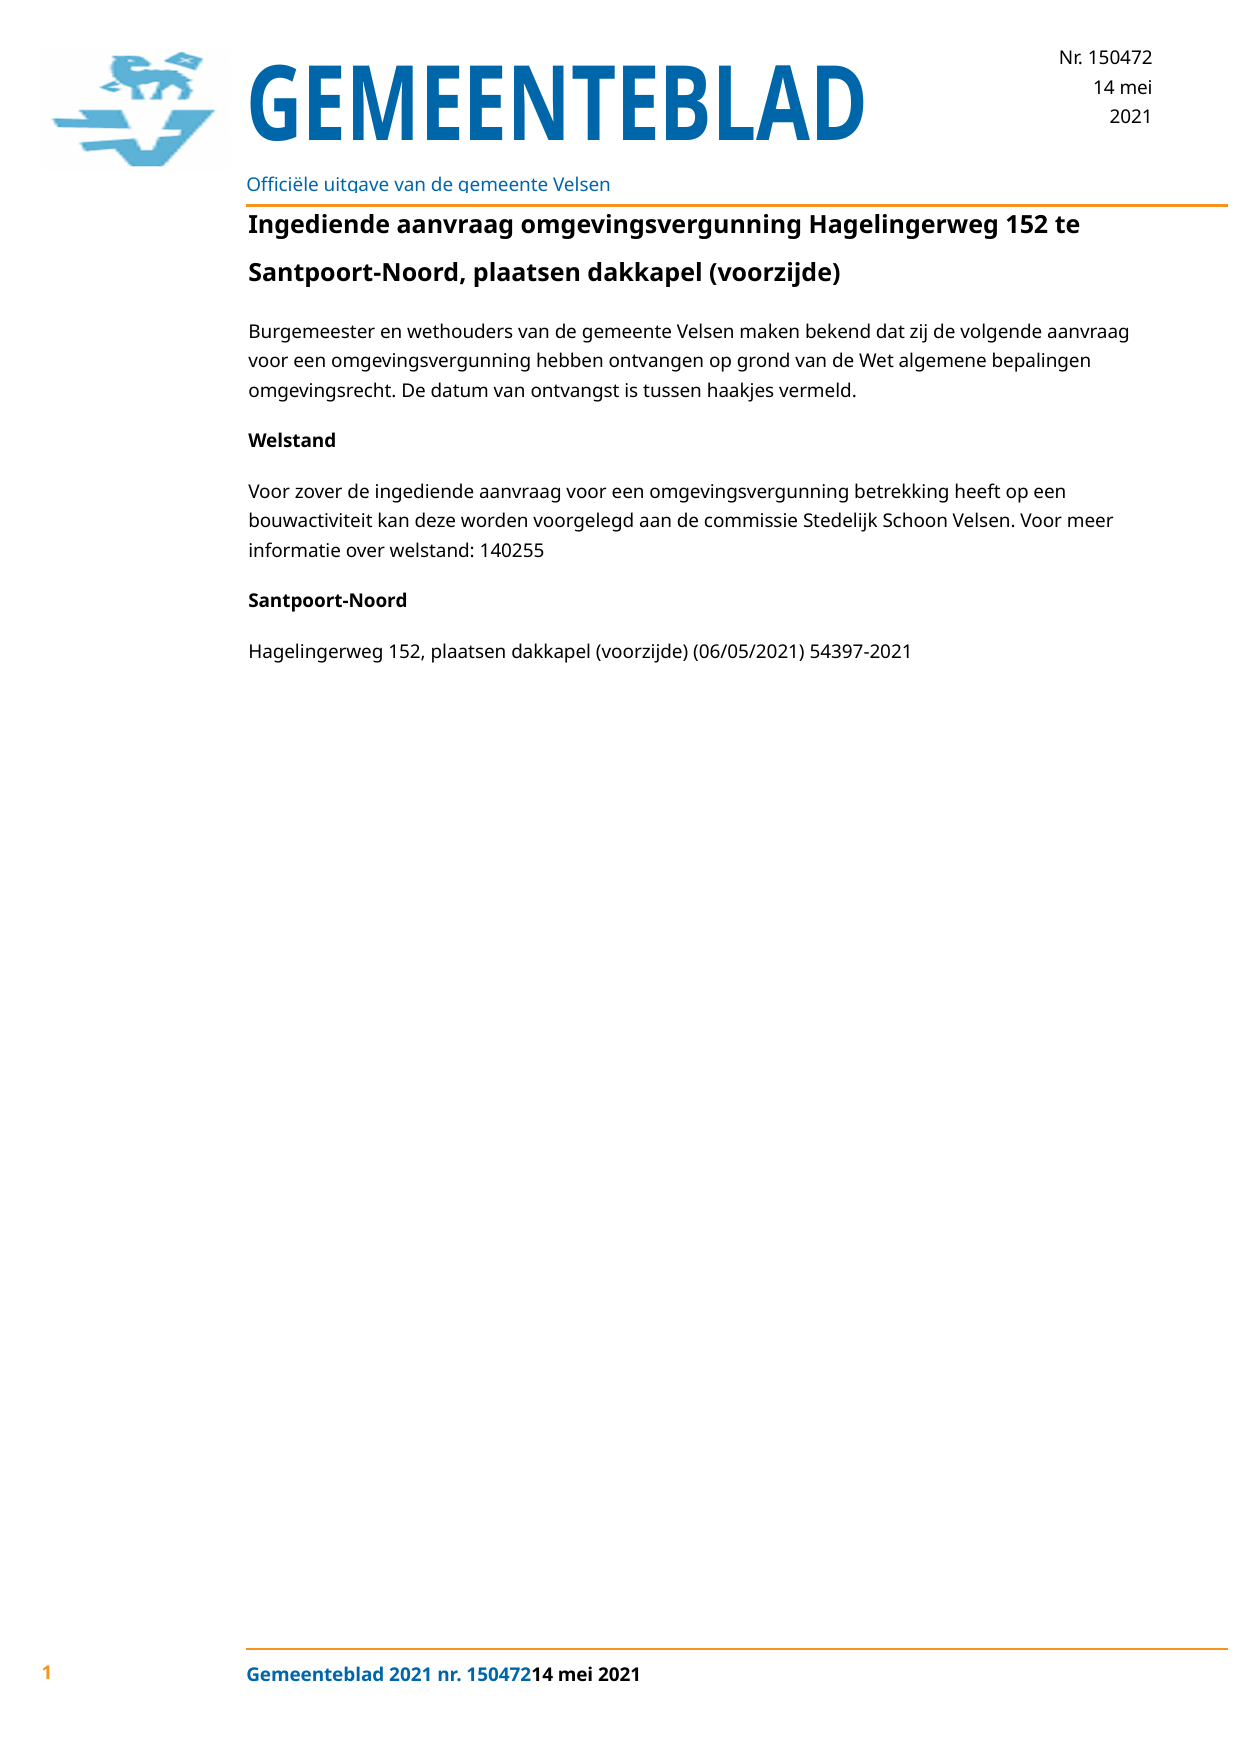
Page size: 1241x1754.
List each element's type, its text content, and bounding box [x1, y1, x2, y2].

text Hagelingerweg 152, plaatsen dakkapel (voorzijde) (06/05/2021) 54397-2021 [248, 638, 1152, 664]
text Ingediende aanvraag omgevingsvergunning Hagelingerweg 152 te Santpoort-Noord, plaatsen dakkapel (voorzijde) [248, 207, 1152, 288]
text Welstand [248, 427, 1152, 453]
picture [41, 47, 231, 172]
text Santpoort-Noord [248, 587, 1152, 613]
text Burgemeester en wethouders van de gemeente Velsen maken bekend dat zij de volgende aanvraag voor een omgevingsvergunning hebben ontvangen op grond van de Wet algemene bepalingen omgevingsrecht. De datum van ontvangst is tussen haakjes vermeld. [248, 318, 1152, 403]
text Voor zover de ingediende aanvraag voor een omgevingsvergunning betrekking heeft op een bouwactiviteit kan deze worden voorgelegd aan de commissie Stedelijk Schoon Velsen. Voor meer informatie over welstand: 140255 [248, 478, 1152, 563]
